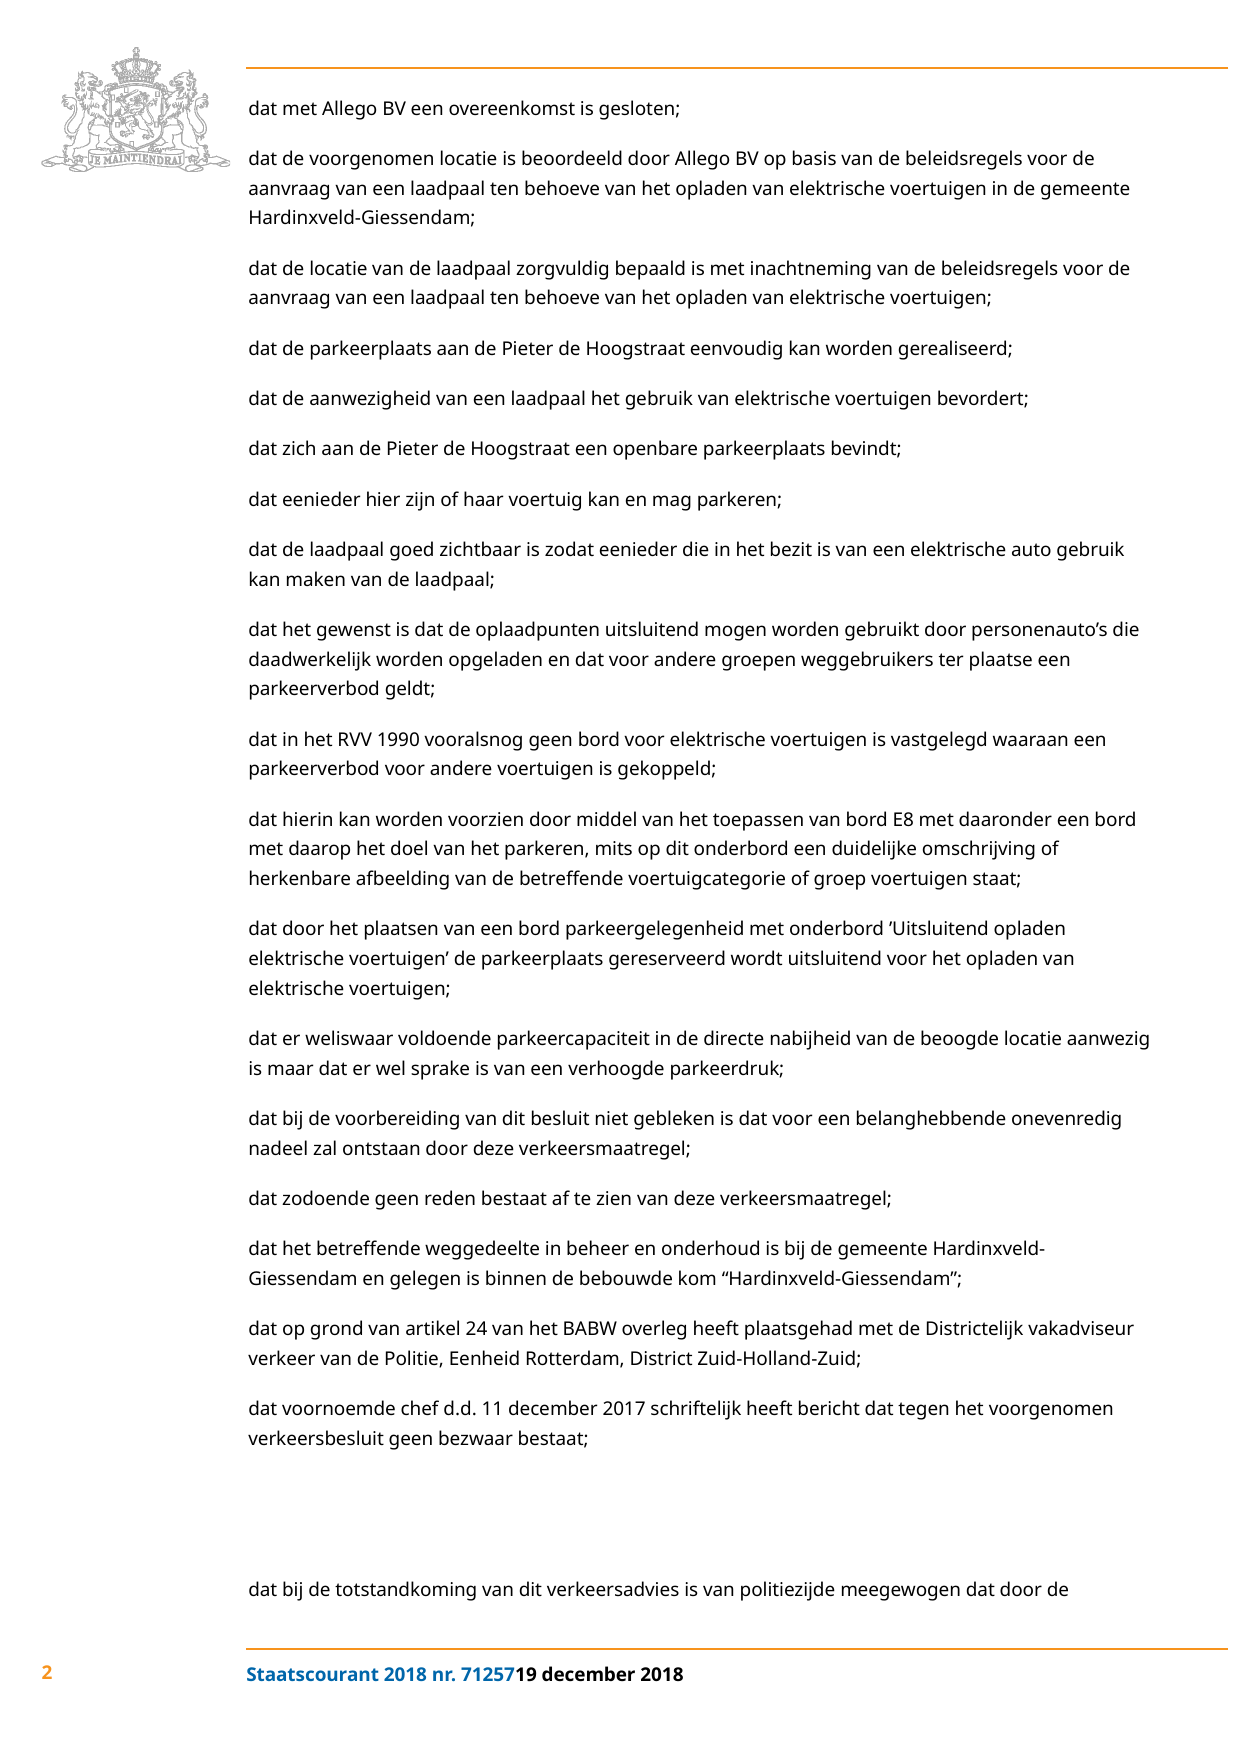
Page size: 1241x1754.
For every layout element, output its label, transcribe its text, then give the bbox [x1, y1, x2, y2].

text dat hierin kan worden voorzien door middel van het toepassen van bord E8 met daaronder een bord met daarop het doel van het parkeren, mits op dit onderbord een duidelijke omschrijving of herkenbare afbeelding van de betreffende voertuigcategorie of groep voertuigen staat; [248, 806, 1152, 891]
text dat de voorgenomen locatie is beoordeeld door Allego BV op basis van de beleidsregels voor de aanvraag van een laadpaal ten behoeve van het opladen van elektrische voertuigen in de gemeente Hardinxveld-Giessendam; [248, 145, 1152, 230]
text dat op grond van artikel 24 van het BABW overleg heeft plaatsgehad met de Districtelijk vakadviseur verkeer van de Politie, Eenheid Rotterdam, District Zuid-Holland-Zuid; [248, 1316, 1152, 1371]
text dat met Allego BV een overeenkomst is gesloten; [248, 95, 1152, 121]
text dat in het RVV 1990 vooralsnog geen bord voor elektrische voertuigen is vastgelegd waaraan een parkeerverbod voor andere voertuigen is gekoppeld; [248, 726, 1152, 781]
text dat door het plaatsen van een bord parkeergelegenheid met onderbord ’Uitsluitend opladen elektrische voertuigen’ de parkeerplaats gereserveerd wordt uitsluitend voor het opladen van elektrische voertuigen; [248, 916, 1152, 1001]
text dat eenieder hier zijn of haar voertuig kan en mag parkeren; [248, 486, 1152, 512]
text dat de parkeerplaats aan de Pieter de Hoogstraat eenvoudig kan worden gerealiseerd; [248, 335, 1152, 361]
text dat zich aan de Pieter de Hoogstraat een openbare parkeerplaats bevindt; [248, 436, 1152, 461]
text dat het gewenst is dat de oplaadpunten uitsluitend mogen worden gebruikt door personenauto’s die daadwerkelijk worden opgeladen en dat voor andere groepen weggebruikers ter plaatse een parkeerverbod geldt; [248, 616, 1152, 701]
text dat voornoemde chef d.d. 11 december 2017 schriftelijk heeft bericht dat tegen het voorgenomen verkeersbesluit geen bezwaar bestaat; [248, 1396, 1152, 1451]
text dat bij de totstandkoming van dit verkeersadvies is van politiezijde meegewogen dat door de [248, 1576, 1152, 1602]
text dat bij de voorbereiding van dit besluit niet gebleken is dat voor een belanghebbende onevenredig nadeel zal ontstaan door deze verkeersmaatregel; [248, 1105, 1152, 1161]
text dat de laadpaal goed zichtbaar is zodat eenieder die in het bezit is van een elektrische auto gebruik kan maken van de laadpaal; [248, 536, 1152, 592]
text dat er weliswaar voldoende parkeercapaciteit in de directe nabijheid van de beoogde locatie aanwezig is maar dat er wel sprake is van een verhoogde parkeerdruk; [248, 1025, 1152, 1081]
text dat de aanwezigheid van een laadpaal het gebruik van elektrische voertuigen bevordert; [248, 385, 1152, 411]
text dat de locatie van de laadpaal zorgvuldig bepaald is met inachtneming van de beleidsregels voor de aanvraag van een laadpaal ten behoeve van het opladen van elektrische voertuigen; [248, 255, 1152, 310]
text dat het betreffende weggedeelte in beheer en onderhoud is bij de gemeente Hardinxveld-Giessendam en gelegen is binnen de bebouwde kom “Hardinxveld-Giessendam”; [248, 1236, 1152, 1291]
picture [41, 47, 231, 172]
text dat zodoende geen reden bestaat af te zien van deze verkeersmaatregel; [248, 1185, 1152, 1211]
